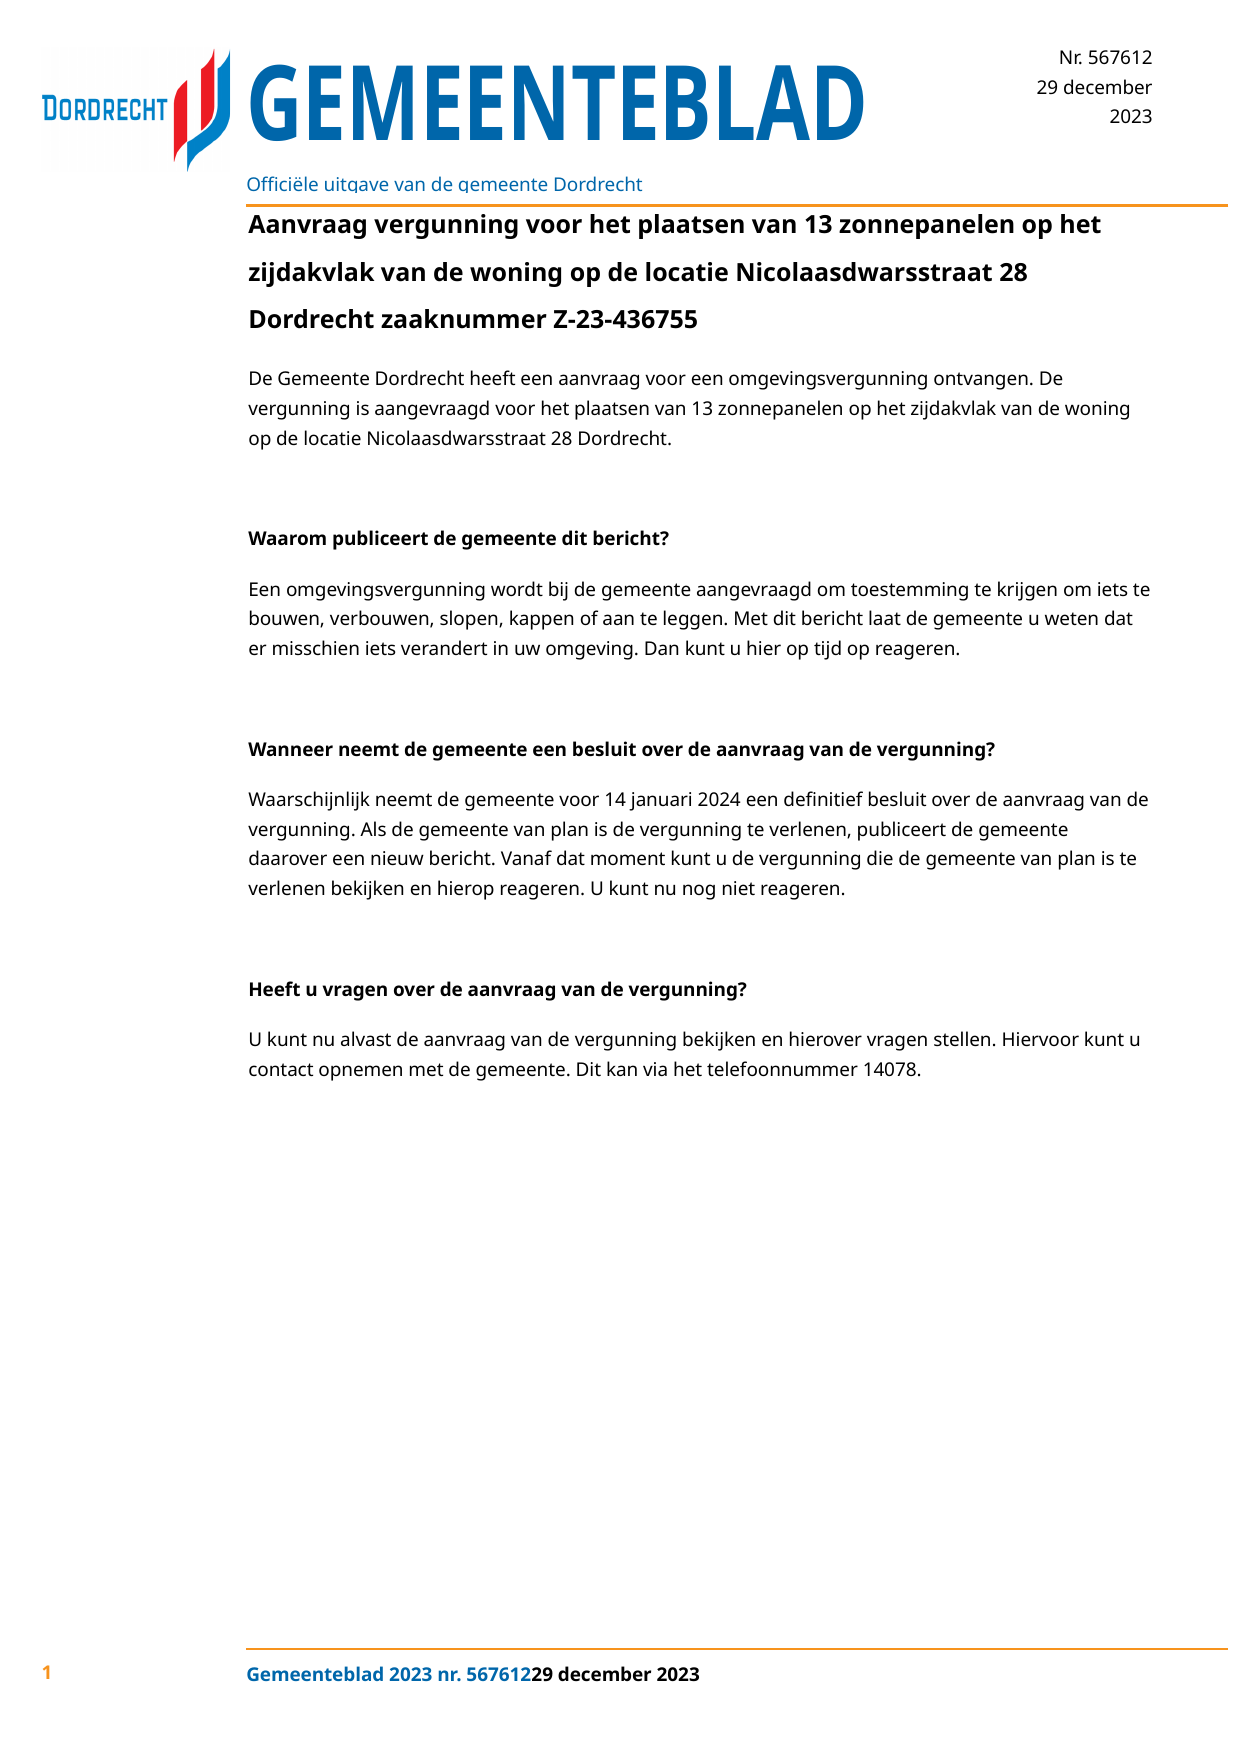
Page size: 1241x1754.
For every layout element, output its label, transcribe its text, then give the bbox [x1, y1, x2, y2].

text Aanvraag vergunning voor het plaatsen van 13 zonnepanelen op het zijdakvlak van de woning op de locatie Nicolaasdwarsstraat 28 Dordrecht zaaknummer Z-23-436755 [248, 207, 1152, 336]
text Wanneer neemt de gemeente een besluit over de aanvraag van de vergunning? [248, 736, 1152, 762]
text De Gemeente Dordrecht heeft een aanvraag voor een omgevingsvergunning ontvangen. De vergunning is aangevraagd voor het plaatsen van 13 zonnepanelen op het zijdakvlak van de woning op de locatie Nicolaasdwarsstraat 28 Dordrecht. [248, 366, 1152, 450]
text Heeft u vragen over de aanvraag van de vergunning? [248, 976, 1152, 1002]
text Waarom publiceert de gemeente dit bericht? [248, 526, 1152, 551]
text U kunt nu alvast de aanvraag van de vergunning bekijken en hierover vragen stellen. Hiervoor kunt u contact opnemen met de gemeente. Dit kan via het telefoonnummer 14078. [248, 1026, 1152, 1082]
text Een omgevingsvergunning wordt bij de gemeente aangevraagd om toestemming te krijgen om iets te bouwen, verbouwen, slopen, kappen of aan te leggen. Met dit bericht laat de gemeente u weten dat er misschien iets verandert in uw omgeving. Dan kunt u hier op tijd op reageren. [248, 576, 1152, 661]
picture [41, 47, 231, 172]
text Waarschijnlijk neemt de gemeente voor 14 januari 2024 een definitief besluit over de aanvraag van de vergunning. Als de gemeente van plan is de vergunning te verlenen, publiceert de gemeente daarover een nieuw bericht. Vanaf dat moment kunt u de vergunning die de gemeente van plan is te verlenen bekijken en hierop reageren. U kunt nu nog niet reageren. [248, 786, 1152, 901]
